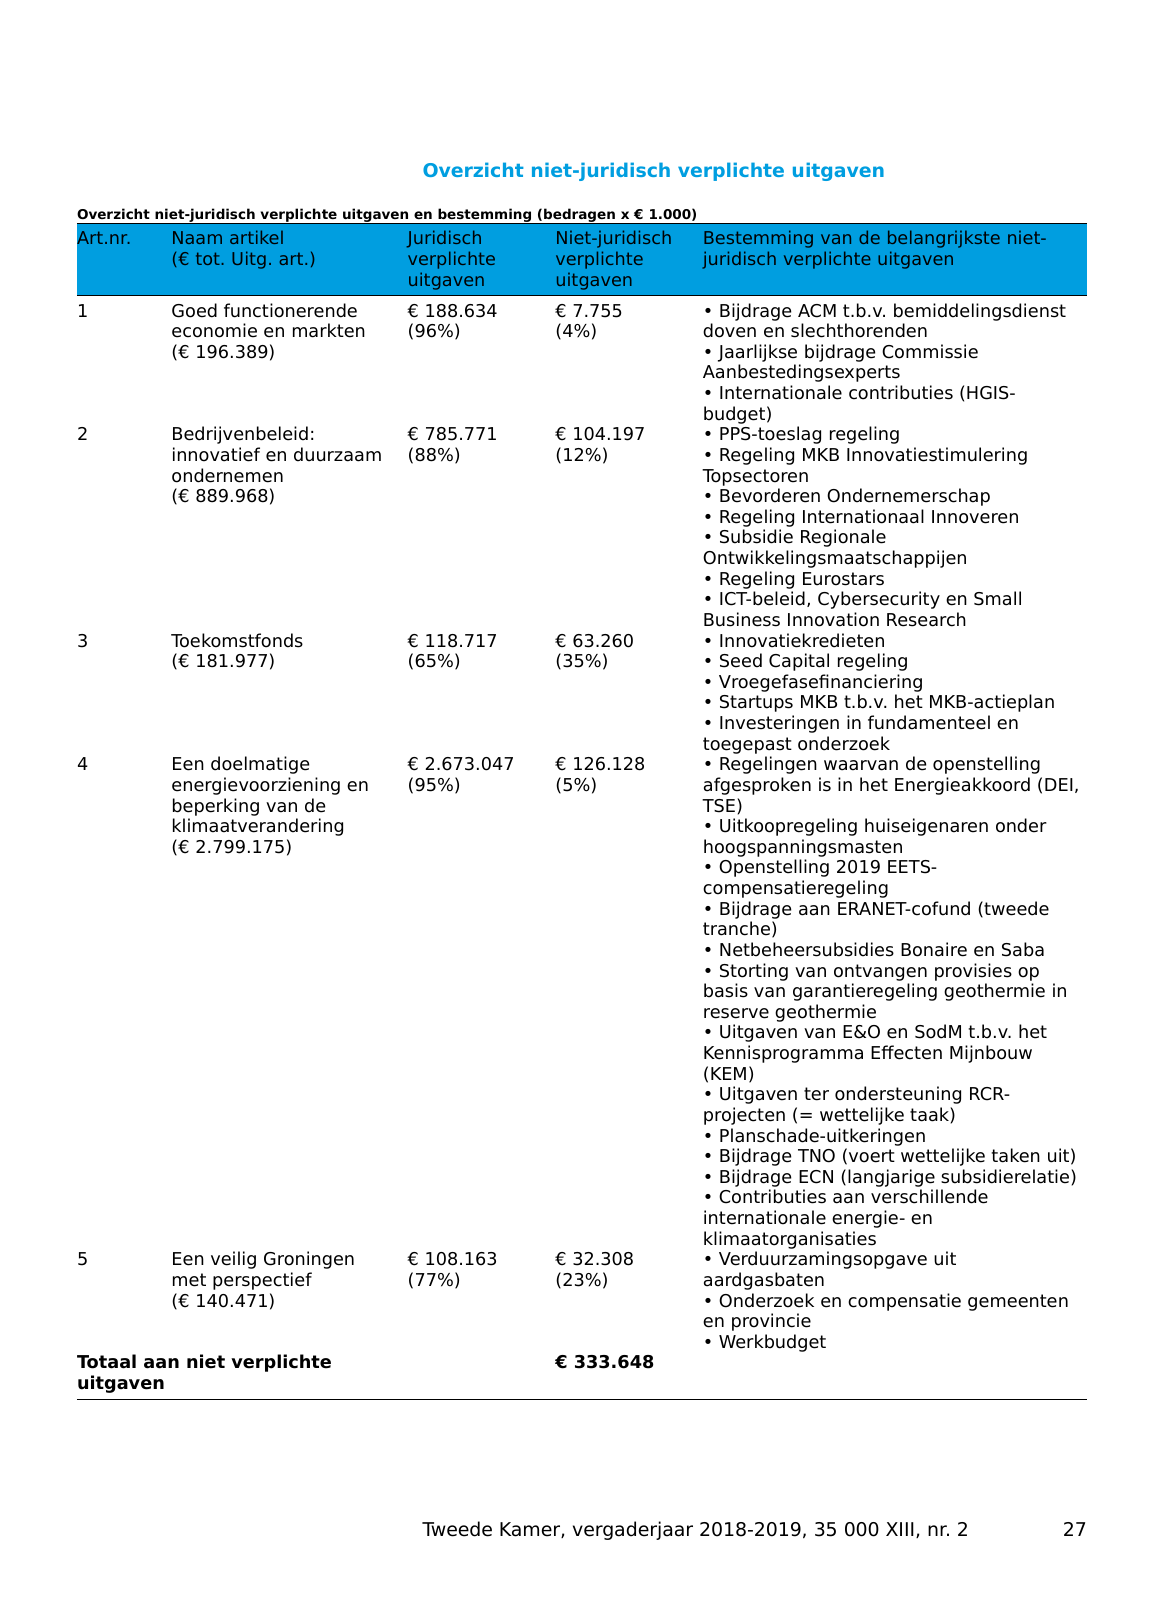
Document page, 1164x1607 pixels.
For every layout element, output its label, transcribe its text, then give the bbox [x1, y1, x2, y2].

table_cell € 188.634 (96%) [402, 296, 549, 424]
table_cell Bestemming van de belangrijkste niet-juridisch verplichte uitgaven [697, 224, 1087, 295]
table_cell € 126.128 (5%) [549, 754, 697, 1249]
table_cell € 108.163 (77%) [402, 1249, 549, 1352]
table_cell € 118.717 (65%) [402, 631, 549, 754]
subtitle Overzicht niet-juridisch verplichte uitgaven [422, 160, 1087, 182]
table_cell 5 [77, 1249, 165, 1352]
table_cell Totaal aan niet verplichte uitgaven [77, 1353, 402, 1398]
table_cell Bedrijvenbeleid: innovatief en duurzaam ondernemen (€ 889.968) [165, 424, 402, 631]
table_cell 4 [77, 754, 165, 1249]
table_cell Juridisch verplichte uitgaven [402, 224, 549, 295]
table_cell [402, 1353, 549, 1398]
table_cell • Verduurzamingsopgave uit aardgasbaten • Onderzoek en compensatie gemeenten en provincie • Werkbudget [697, 1249, 1087, 1352]
table_cell € 7.755 (4%) [549, 296, 697, 424]
table_cell [697, 1353, 1087, 1398]
table_cell • Innovatiekredieten • Seed Capital regeling • Vroegefasefinanciering • Startups MKB t.b.v. het MKB-actieplan • Investeringen in fundamenteel en toegepast onderzoek [697, 631, 1087, 754]
table_cell 1 [77, 296, 165, 424]
table_cell € 63.260 (35%) [549, 631, 697, 754]
table_cell • Bijdrage ACM t.b.v. bemiddelingsdienst doven en slechthorenden • Jaarlijkse bijdrage Commissie Aanbestedingsexperts • Internationale contributies (HGIS-budget) [697, 296, 1087, 424]
table_cell • PPS-toeslag regeling • Regeling MKB Innovatiestimulering Topsectoren • Bevorderen Ondernemerschap • Regeling Internationaal Innoveren • Subsidie Regionale Ontwikkelingsmaatschappijen • Regeling Eurostars • ICT-beleid, Cybersecurity en Small Business Innovation Research [697, 424, 1087, 631]
table_cell Niet-juridisch verplichte uitgaven [549, 224, 697, 295]
table_cell Toekomstfonds (€ 181.977) [165, 631, 402, 754]
table_cell € 2.673.047 (95%) [402, 754, 549, 1249]
table_cell € 333.648 [549, 1353, 697, 1398]
table_cell € 104.197 (12%) [549, 424, 697, 631]
table_cell Een veilig Groningen met perspectief (€ 140.471) [165, 1249, 402, 1352]
table_cell Naam artikel (€ tot. Uitg. art.) [165, 224, 402, 295]
table_cell € 32.308 (23%) [549, 1249, 697, 1352]
table_cell 2 [77, 424, 165, 631]
table_cell 3 [77, 631, 165, 754]
table_cell • Regelingen waarvan de openstelling afgesproken is in het Energieakkoord (DEI, TSE) • Uitkoopregeling huiseigenaren onder hoogspanningsmasten • Openstelling 2019 EETS-compensatieregeling • Bijdrage aan ERANET-cofund (tweede tranche) • Netbeheersubsidies Bonaire en Saba • Storting van ontvangen provisies op basis van garantieregeling geothermie in reserve geothermie • Uitgaven van E&O en SodM t.b.v. het Kennisprogramma Effecten Mijnbouw (KEM) • Uitgaven ter ondersteuning RCR-projecten (= wettelijke taak) • Planschade-uitkeringen • Bijdrage TNO (voert wettelijke taken uit) • Bijdrage ECN (langjarige subsidierelatie) • Contributies aan verschillende internationale energie- en klimaatorganisaties [697, 754, 1087, 1249]
table_cell Een doelmatige energievoorziening en beperking van de klimaatverandering (€ 2.799.175) [165, 754, 402, 1249]
table_header Overzicht niet-juridisch verplichte uitgaven en bestemming (bedragen x € 1.000) [77, 207, 1087, 223]
table_cell € 785.771 (88%) [402, 424, 549, 631]
table_cell Goed functionerende economie en markten (€ 196.389) [165, 296, 402, 424]
table_cell Art.nr. [77, 224, 165, 295]
